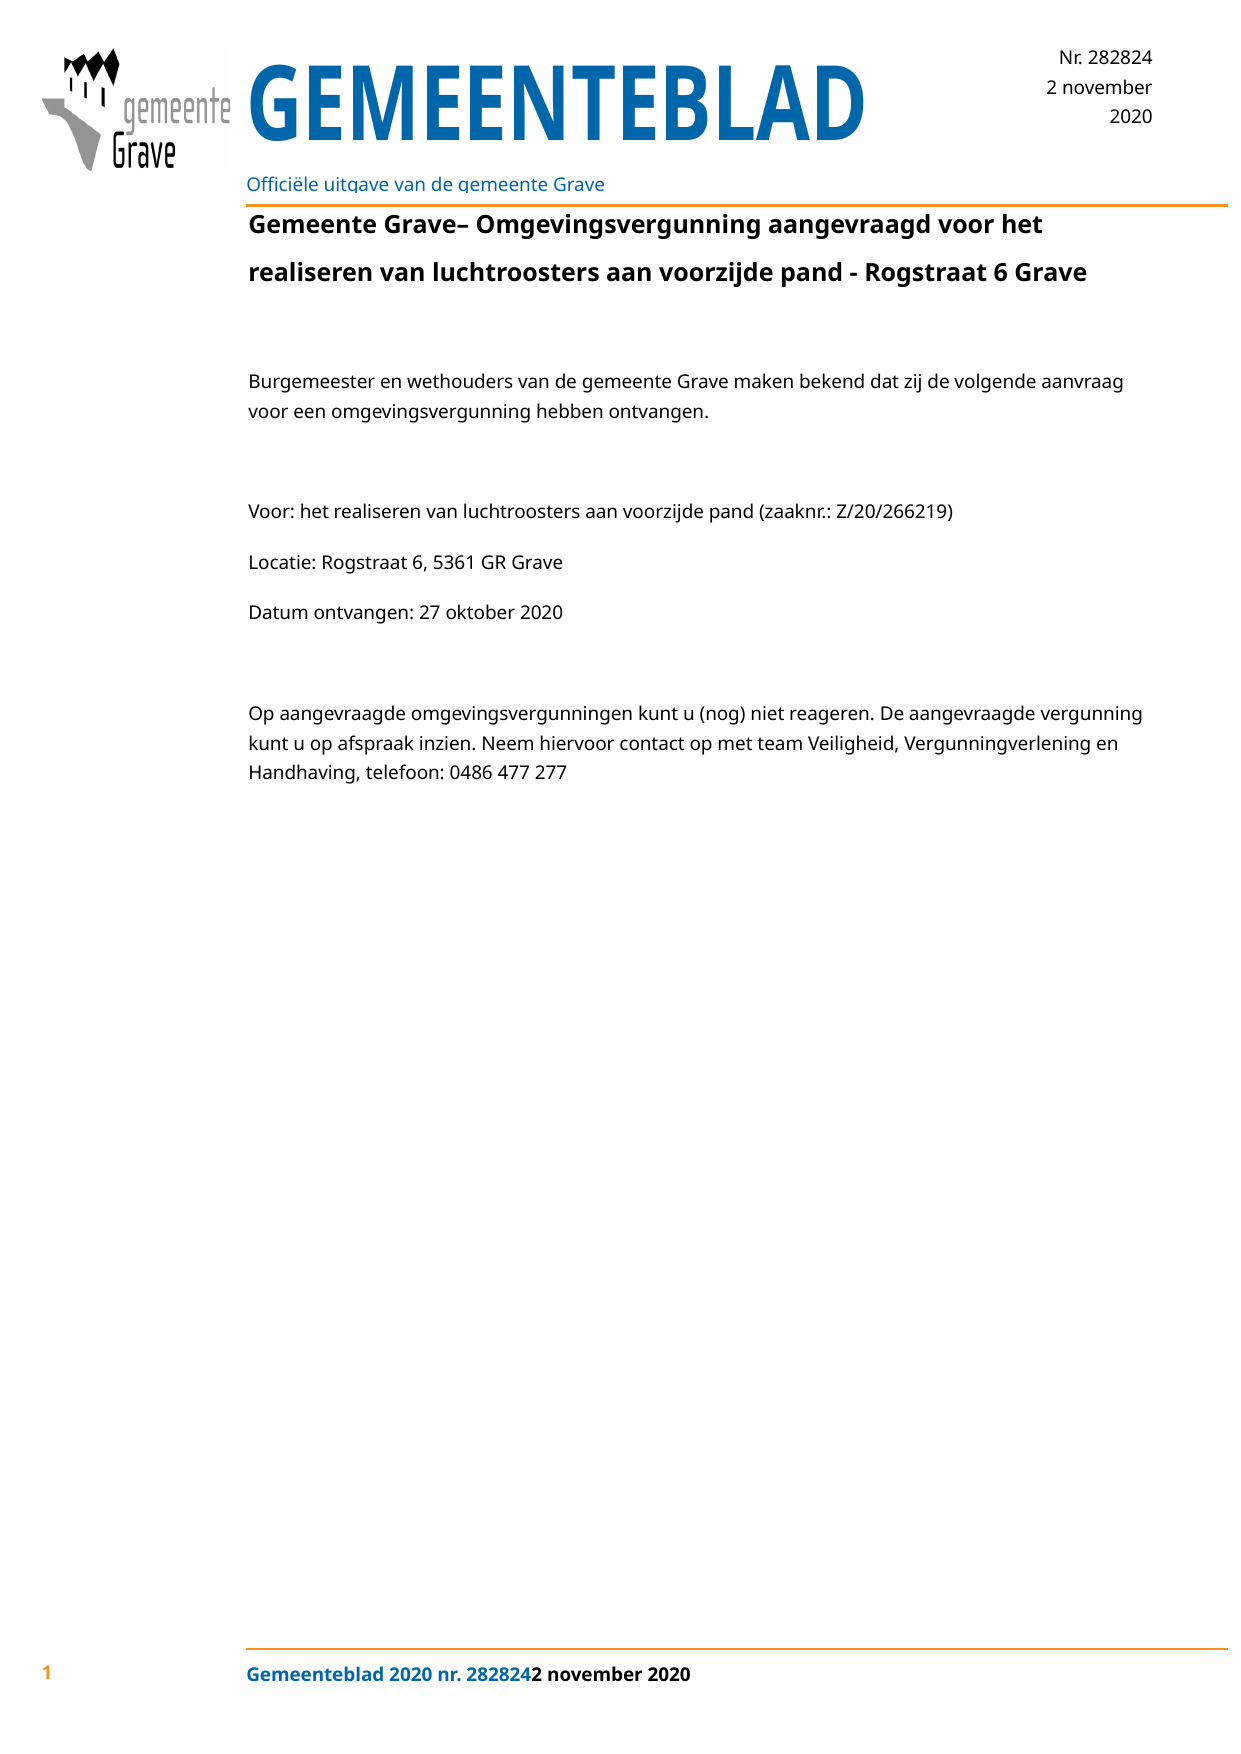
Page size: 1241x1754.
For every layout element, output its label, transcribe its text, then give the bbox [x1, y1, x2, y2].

text Datum ontvangen: 27 oktober 2020 [248, 599, 1152, 625]
text Gemeente Grave– Omgevingsvergunning aangevraagd voor het realiseren van luchtroosters aan voorzijde pand - Rogstraat 6 Grave [248, 207, 1152, 288]
text Locatie: Rogstraat 6, 5361 GR Grave [248, 549, 1152, 575]
text Voor: het realiseren van luchtroosters aan voorzijde pand (zaaknr.: Z/20/266219) [248, 499, 1152, 524]
picture [41, 47, 231, 172]
text Op aangevraagde omgevingsvergunningen kunt u (nog) niet reageren. De aangevraagde vergunning kunt u op afspraak inzien. Neem hiervoor contact op met team Veiligheid, Vergunningverlening en Handhaving, telefoon: 0486 477 277 [248, 700, 1152, 785]
text Burgemeester en wethouders van de gemeente Grave maken bekend dat zij de volgende aanvraag voor een omgevingsvergunning hebben ontvangen. [248, 368, 1152, 424]
